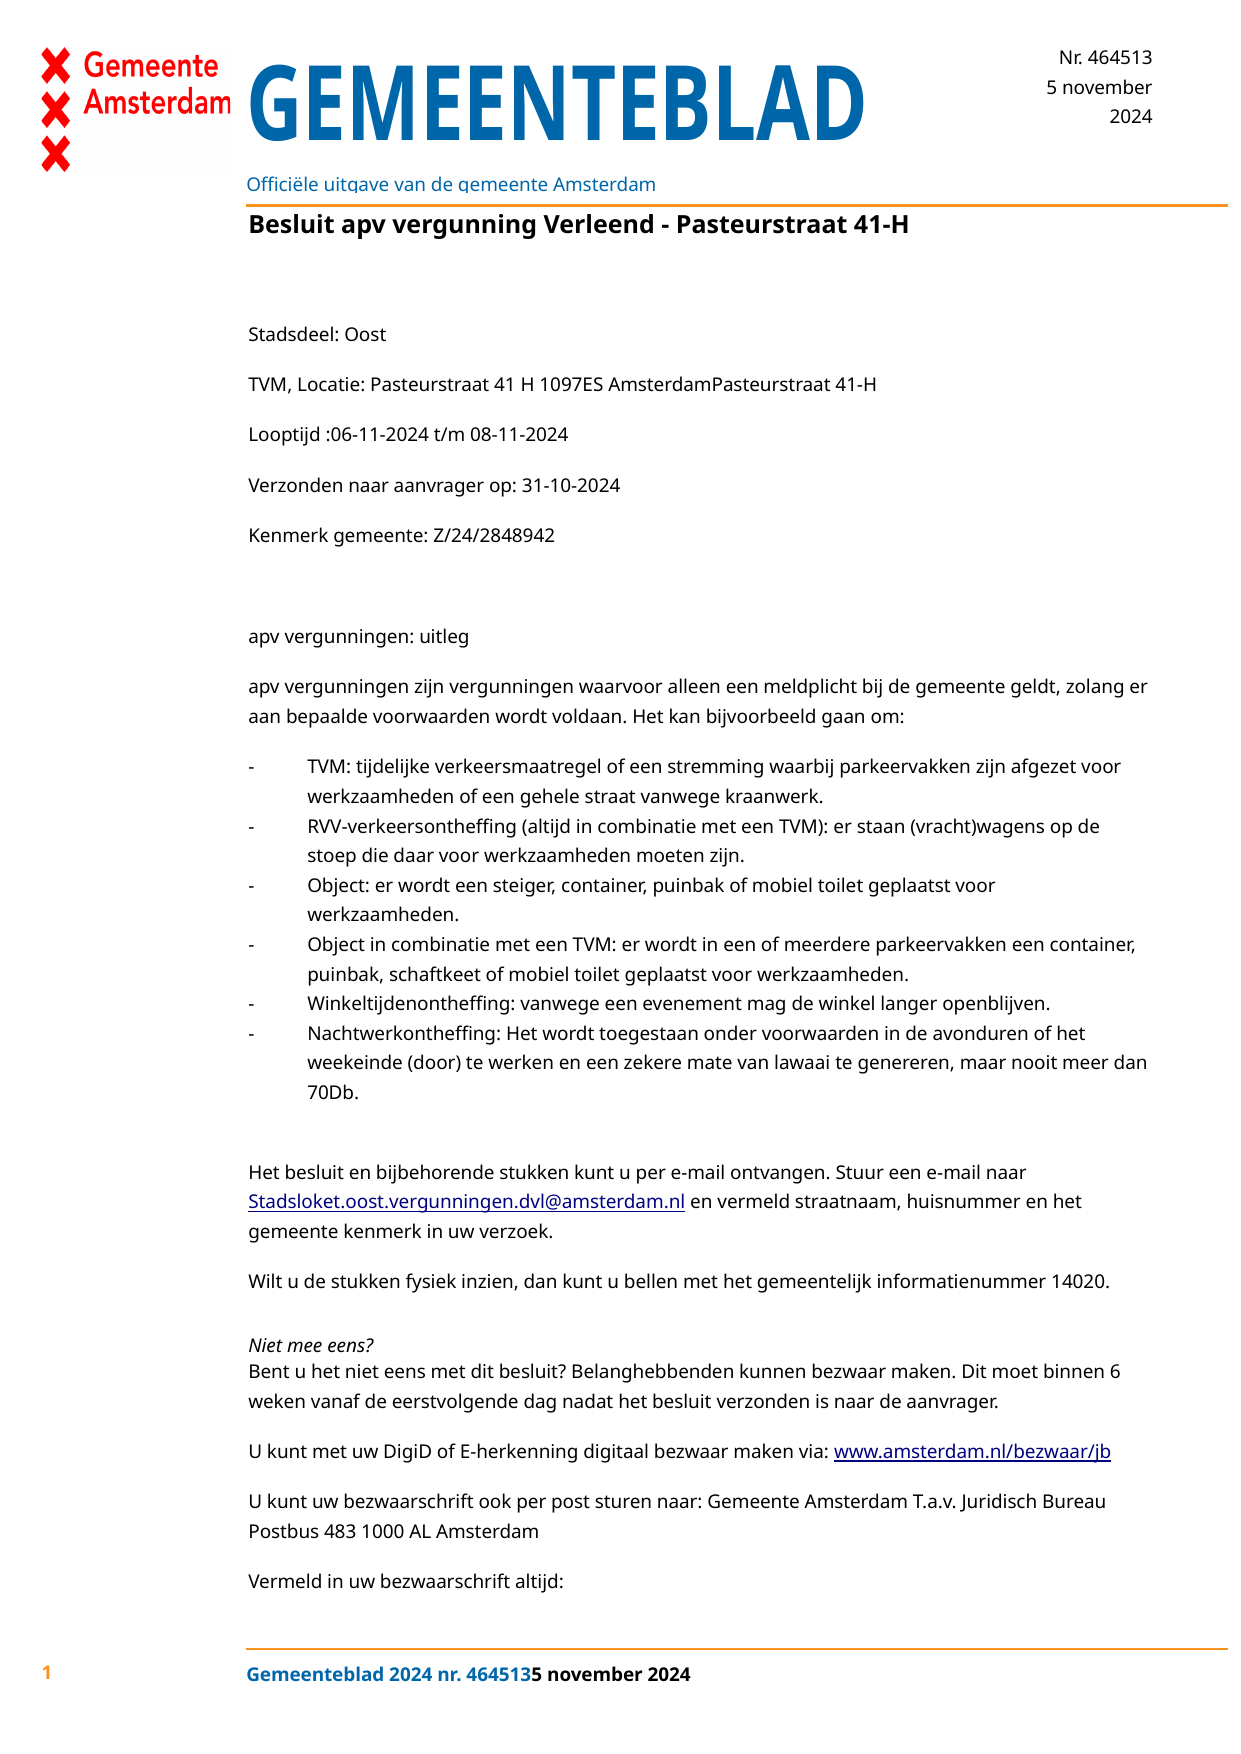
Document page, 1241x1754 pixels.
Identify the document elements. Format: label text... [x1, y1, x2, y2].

text Het besluit en bijbehorende stukken kunt u per e-mail ontvangen. Stuur een e-mail naar Stadsloket.oost.vergunningen.dvl@amsterdam.nl en vermeld straatnaam, huisnummer en het gemeente kenmerk in uw verzoek. [248, 1159, 1152, 1244]
text Besluit apv vergunning Verleend - Pasteurstraat 41-H [248, 207, 1152, 241]
text Looptijd :06-11-2024 t/m 08-11-2024 [248, 422, 1152, 447]
list RVV-verkeersontheffing (altijd in combinatie met een TVM): er staan (vracht)wagens op de stoep die daar voor werkzaamheden moeten zijn. [248, 813, 1152, 868]
text U kunt uw bezwaarschrift ook per post sturen naar: Gemeente Amsterdam T.a.v. Juridisch Bureau Postbus 483 1000 AL Amsterdam [248, 1489, 1152, 1544]
list Nachtwerkontheffing: Het wordt toegestaan onder voorwaarden in de avonduren of het weekeinde (door) te werken en een zekere mate van lawaai te genereren, maar nooit meer dan 70Db. [248, 1020, 1152, 1105]
list Winkeltijdenontheffing: vanwege een evenement mag de winkel langer openblijven. [248, 990, 1152, 1016]
text Verzonden naar aanvrager op: 31-10-2024 [248, 472, 1152, 498]
text U kunt met uw DigiD of E-herkenning digitaal bezwaar maken via: www.amsterdam.nl/bezwaar/jb [248, 1438, 1152, 1464]
text apv vergunningen: uitleg [248, 623, 1152, 649]
text Niet mee eens? [248, 1333, 1152, 1358]
list TVM: tijdelijke verkeersmaatregel of een stremming waarbij parkeervakken zijn afgezet voor werkzaamheden of een gehele straat vanwege kraanwerk. [248, 754, 1152, 809]
list Object: er wordt een steiger, container, puinbak of mobiel toilet geplaatst voor werkzaamheden. [248, 872, 1152, 927]
text TVM, Locatie: Pasteurstraat 41 H 1097ES AmsterdamPasteurstraat 41-H [248, 371, 1152, 397]
text apv vergunningen zijn vergunningen waarvoor alleen een meldplicht bij de gemeente geldt, zolang er aan bepaalde voorwaarden wordt voldaan. Het kan bijvoorbeeld gaan om: [248, 674, 1152, 729]
text Stadsdeel: Oost [248, 321, 1152, 346]
text Vermeld in uw bezwaarschrift altijd: [248, 1569, 1152, 1594]
picture [41, 47, 231, 172]
text Wilt u de stukken fysiek inzien, dan kunt u bellen met het gemeentelijk informatienummer 14020. [248, 1269, 1152, 1294]
text Kenmerk gemeente: Z/24/2848942 [248, 522, 1152, 548]
text Bent u het niet eens met dit besluit? Belanghebbenden kunnen bezwaar maken. Dit moet binnen 6 weken vanaf de eerstvolgende dag nadat het besluit verzonden is naar de aanvrager. [248, 1358, 1152, 1414]
list Object in combinatie met een TVM: er wordt in een of meerdere parkeervakken een container, puinbak, schaftkeet of mobiel toilet geplaatst voor werkzaamheden. [248, 931, 1152, 986]
